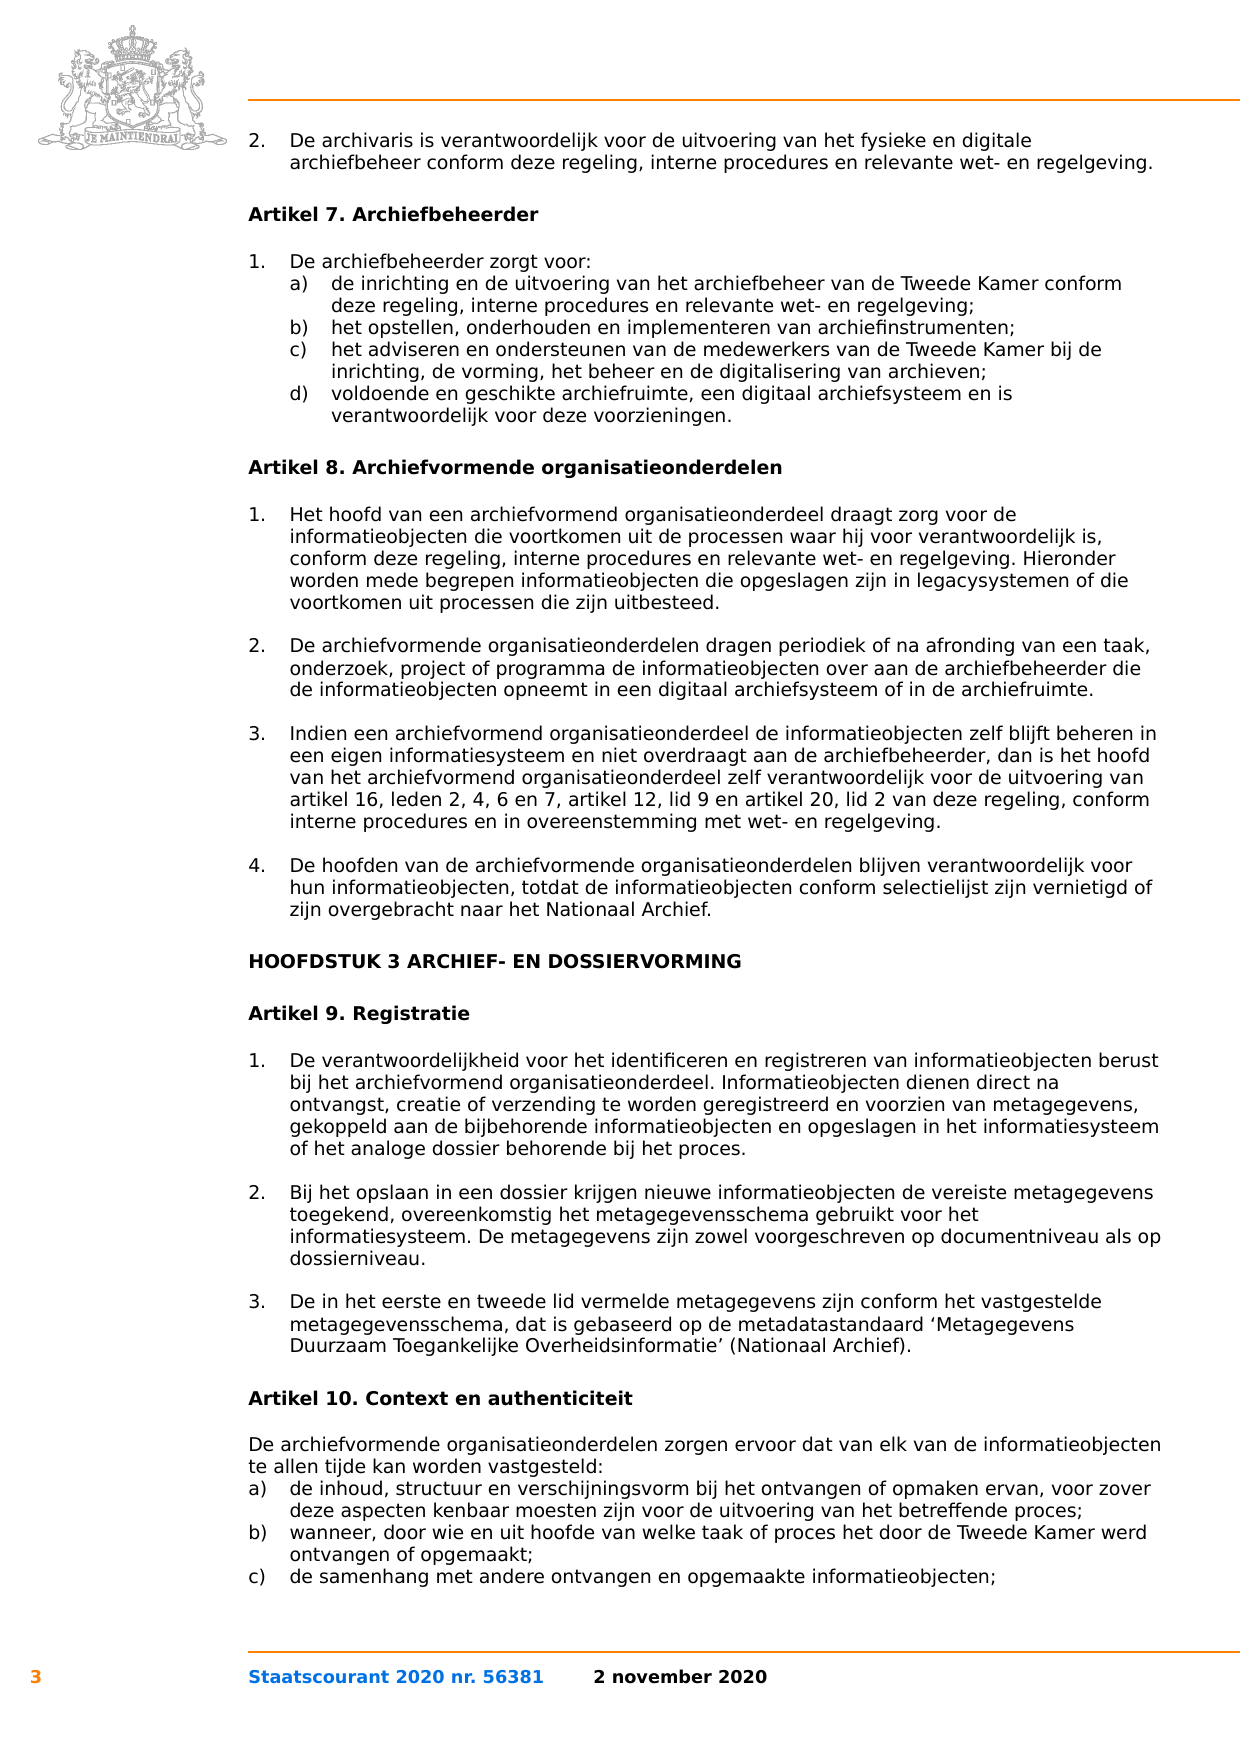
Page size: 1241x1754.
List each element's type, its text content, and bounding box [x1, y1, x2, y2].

subtitle Artikel 7. Archiefbeheerder [248, 204, 1163, 226]
text 1. De verantwoordelijkheid voor het identificeren en registreren van informatieobjecten berust bij het archiefvormend organisatieonderdeel. Informatieobjecten dienen direct na ontvangst, creatie of verzending te worden geregistreerd en voorzien van metagegevens, gekoppeld aan de bijbehorende informatieobjecten en opgeslagen in het informatiesysteem of het analoge dossier behorende bij het proces. [248, 1050, 1163, 1160]
text b) wanneer, door wie en uit hoofde van welke taak of proces het door de Tweede Kamer werd ontvangen of opgemaakt; [248, 1522, 1163, 1566]
text a) de inhoud, structuur en verschijningsvorm bij het ontvangen of opmaken ervan, voor zover deze aspecten kenbaar moesten zijn voor de uitvoering van het betreffende proces; [248, 1478, 1163, 1522]
subtitle Artikel 8. Archiefvormende organisatieonderdelen [248, 457, 1163, 479]
text b) het opstellen, onderhouden en implementeren van archiefinstrumenten; [289, 317, 1163, 339]
text 1. De archiefbeheerder zorgt voor: [248, 251, 1163, 273]
text c) het adviseren en ondersteunen van de medewerkers van de Tweede Kamer bij de inrichting, de vorming, het beheer en de digitalisering van archieven; [289, 339, 1163, 383]
text 3. Indien een archiefvormend organisatieonderdeel de informatieobjecten zelf blijft beheren in een eigen informatiesysteem en niet overdraagt aan de archiefbeheerder, dan is het hoofd van het archiefvormend organisatieonderdeel zelf verantwoordelijk voor de uitvoering van artikel 16, leden 2, 4, 6 en 7, artikel 12, lid 9 en artikel 20, lid 2 van deze regeling, conform interne procedures en in overeenstemming met wet- en regelgeving. [248, 723, 1163, 833]
text c) de samenhang met andere ontvangen en opgemaakte informatieobjecten; [248, 1566, 1163, 1588]
text 4. De hoofden van de archiefvormende organisatieonderdelen blijven verantwoordelijk voor hun informatieobjecten, totdat de informatieobjecten conform selectielijst zijn vernietigd of zijn overgebracht naar het Nationaal Archief. [248, 855, 1163, 921]
text 3. De in het eerste en tweede lid vermelde metagegevens zijn conform het vastgestelde metagegevensschema, dat is gebaseerd op de metadatastandaard ‘Metagegevens Duurzaam Toegankelijke Overheidsinformatie’ (Nationaal Archief). [248, 1291, 1163, 1357]
text 2. De archivaris is verantwoordelijk voor de uitvoering van het fysieke en digitale archiefbeheer conform deze regeling, interne procedures en relevante wet- en regelgeving. [248, 130, 1163, 174]
text 2. De archiefvormende organisatieonderdelen dragen periodiek of na afronding van een taak, onderzoek, project of programma de informatieobjecten over aan de archiefbeheerder die de informatieobjecten opneemt in een digitaal archiefsysteem of in de archiefruimte. [248, 635, 1163, 701]
picture [38, 25, 227, 150]
subtitle Artikel 10. Context en authenticiteit [248, 1387, 1163, 1409]
text d) voldoende en geschikte archiefruimte, een digitaal archiefsysteem en is verantwoordelijk voor deze voorzieningen. [289, 383, 1163, 427]
text 1. Het hoofd van een archiefvormend organisatieonderdeel draagt zorg voor de informatieobjecten die voortkomen uit de processen waar hij voor verantwoordelijk is, conform deze regeling, interne procedures en relevante wet- en regelgeving. Hieronder worden mede begrepen informatieobjecten die opgeslagen zijn in legacysystemen of die voortkomen uit processen die zijn uitbesteed. [248, 504, 1163, 613]
subtitle HOOFDSTUK 3 ARCHIEF- EN DOSSIERVORMING [248, 951, 1163, 973]
text De archiefvormende organisatieonderdelen zorgen ervoor dat van elk van de informatieobjecten te allen tijde kan worden vastgesteld: [248, 1434, 1163, 1478]
subtitle Artikel 9. Registratie [248, 1003, 1163, 1025]
text a) de inrichting en de uitvoering van het archiefbeheer van de Tweede Kamer conform deze regeling, interne procedures en relevante wet- en regelgeving; [289, 273, 1163, 317]
text 2. Bij het opslaan in een dossier krijgen nieuwe informatieobjecten de vereiste metagegevens toegekend, overeenkomstig het metagegevensschema gebruikt voor het informatiesysteem. De metagegevens zijn zowel voorgeschreven op documentniveau als op dossierniveau. [248, 1182, 1163, 1269]
